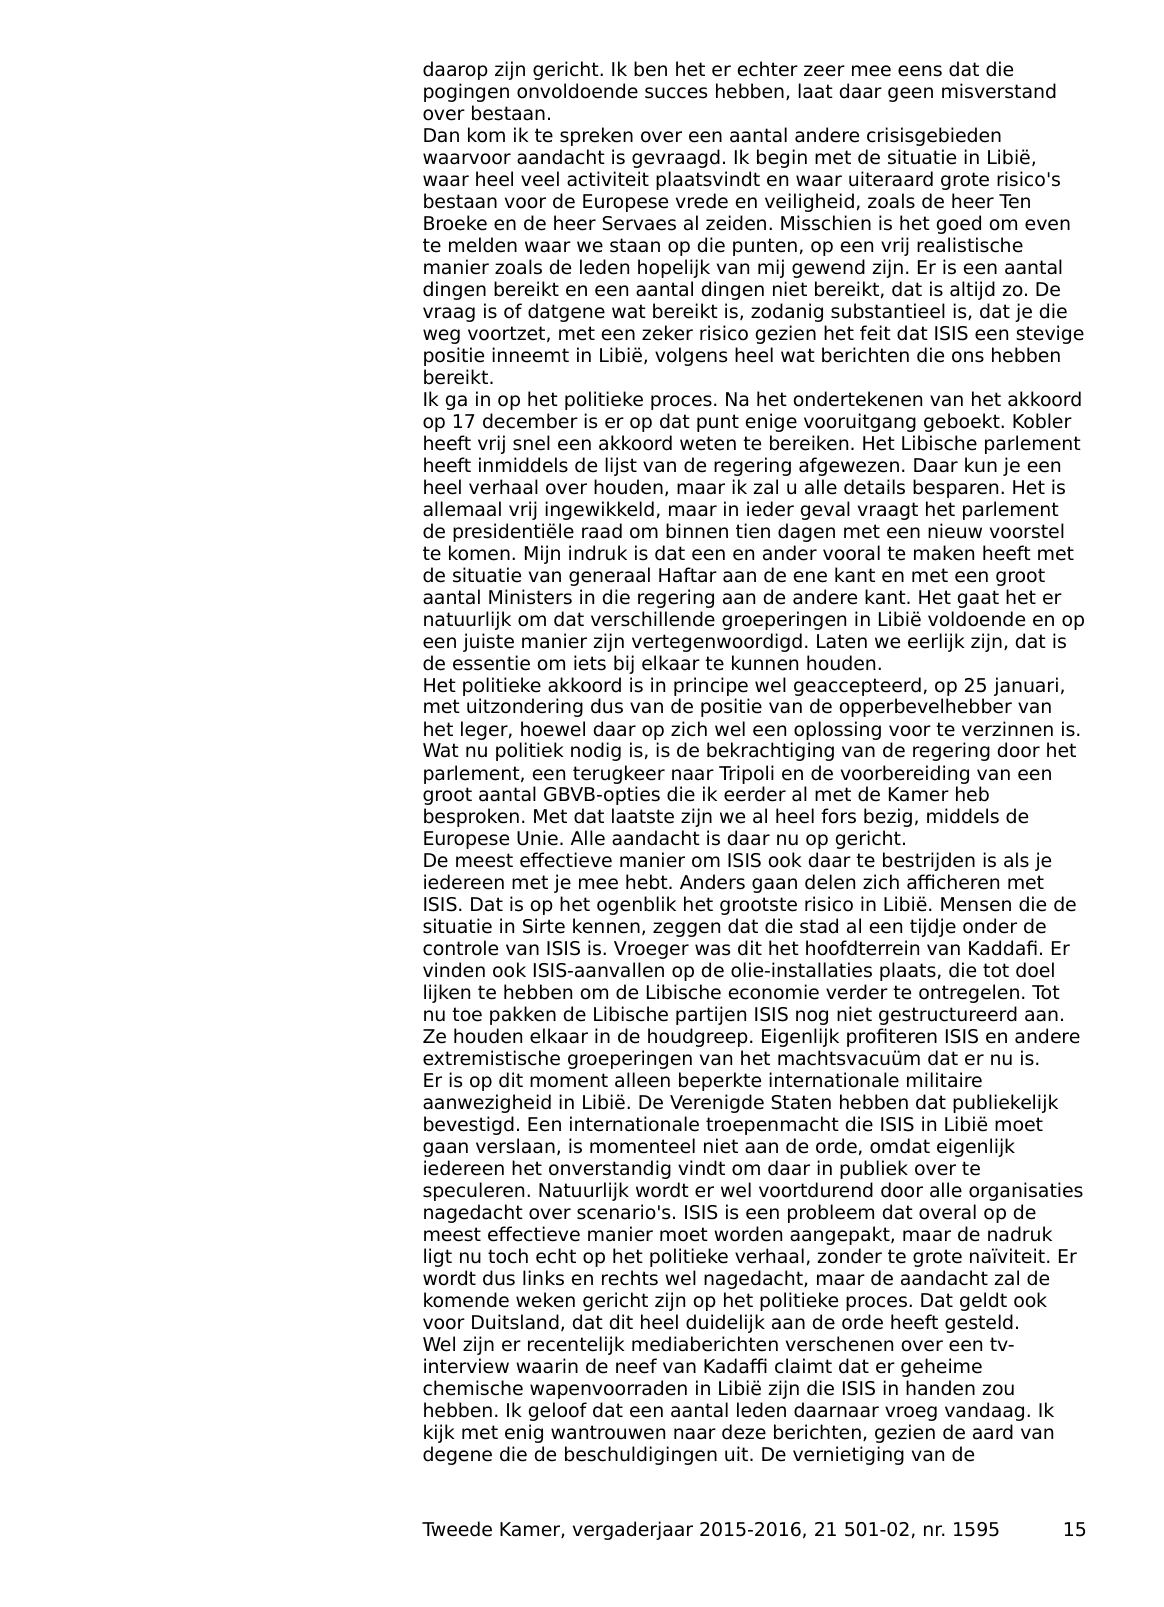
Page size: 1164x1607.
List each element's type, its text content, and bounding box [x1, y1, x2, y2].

text Dan kom ik te spreken over een aantal andere crisisgebieden waarvoor aandacht is gevraagd. Ik begin met de situatie in Libië, waar heel veel activiteit plaatsvindt en waar uiteraard grote risico's bestaan voor de Europese vrede en veiligheid, zoals de heer Ten Broeke en de heer Servaes al zeiden. Misschien is het goed om even te melden waar we staan op die punten, op een vrij realistische manier zoals de leden hopelijk van mij gewend zijn. Er is een aantal dingen bereikt en een aantal dingen niet bereikt, dat is altijd zo. De vraag is of datgene wat bereikt is, zodanig substantieel is, dat je die weg voortzet, met een zeker risico gezien het feit dat ISIS een stevige positie inneemt in Libië, volgens heel wat berichten die ons hebben bereikt. [422, 125, 1087, 389]
text daarop zijn gericht. Ik ben het er echter zeer mee eens dat die pogingen onvoldoende succes hebben, laat daar geen misverstand over bestaan. [422, 59, 1087, 125]
text De meest effectieve manier om ISIS ook daar te bestrijden is als je iedereen met je mee hebt. Anders gaan delen zich afficheren met ISIS. Dat is op het ogenblik het grootste risico in Libië. Mensen die de situatie in Sirte kennen, zeggen dat die stad al een tijdje onder de controle van ISIS is. Vroeger was dit het hoofdterrein van Kaddafi. Er vinden ook ISIS-aanvallen op de olie-installaties plaats, die tot doel lijken te hebben om de Libische economie verder te ontregelen. Tot nu toe pakken de Libische partijen ISIS nog niet gestructureerd aan. Ze houden elkaar in de houdgreep. Eigenlijk profiteren ISIS en andere extremistische groeperingen van het machtsvacuüm dat er nu is. [422, 850, 1087, 1070]
text Wel zijn er recentelijk mediaberichten verschenen over een tv-interview waarin de neef van Kadaffi claimt dat er geheime chemische wapenvoorraden in Libië zijn die ISIS in handen zou hebben. Ik geloof dat een aantal leden daarnaar vroeg vandaag. Ik kijk met enig wantrouwen naar deze berichten, gezien de aard van degene die de beschuldigingen uit. De vernietiging van de [422, 1334, 1087, 1466]
text Ik ga in op het politieke proces. Na het ondertekenen van het akkoord op 17 december is er op dat punt enige vooruitgang geboekt. Kobler heeft vrij snel een akkoord weten te bereiken. Het Libische parlement heeft inmiddels de lijst van de regering afgewezen. Daar kun je een heel verhaal over houden, maar ik zal u alle details besparen. Het is allemaal vrij ingewikkeld, maar in ieder geval vraagt het parlement de presidentiële raad om binnen tien dagen met een nieuw voorstel te komen. Mijn indruk is dat een en ander vooral te maken heeft met de situatie van generaal Haftar aan de ene kant en met een groot aantal Ministers in die regering aan de andere kant. Het gaat het er natuurlijk om dat verschillende groeperingen in Libië voldoende en op een juiste manier zijn vertegenwoordigd. Laten we eerlijk zijn, dat is de essentie om iets bij elkaar te kunnen houden. [422, 389, 1087, 674]
text Er is op dit moment alleen beperkte internationale militaire aanwezigheid in Libië. De Verenigde Staten hebben dat publiekelijk bevestigd. Een internationale troepenmacht die ISIS in Libië moet gaan verslaan, is momenteel niet aan de orde, omdat eigenlijk iedereen het onverstandig vindt om daar in publiek over te speculeren. Natuurlijk wordt er wel voortdurend door alle organisaties nagedacht over scenario's. ISIS is een probleem dat overal op de meest effectieve manier moet worden aangepakt, maar de nadruk ligt nu toch echt op het politieke verhaal, zonder te grote naïviteit. Er wordt dus links en rechts wel nagedacht, maar de aandacht zal de komende weken gericht zijn op het politieke proces. Dat geldt ook voor Duitsland, dat dit heel duidelijk aan de orde heeft gesteld. [422, 1070, 1087, 1334]
text Het politieke akkoord is in principe wel geaccepteerd, op 25 januari, met uitzondering dus van de positie van de opperbevelhebber van het leger, hoewel daar op zich wel een oplossing voor te verzinnen is. Wat nu politiek nodig is, is de bekrachtiging van de regering door het parlement, een terugkeer naar Tripoli en de voorbereiding van een groot aantal GBVB-opties die ik eerder al met de Kamer heb besproken. Met dat laatste zijn we al heel fors bezig, middels de Europese Unie. Alle aandacht is daar nu op gericht. [422, 674, 1087, 850]
